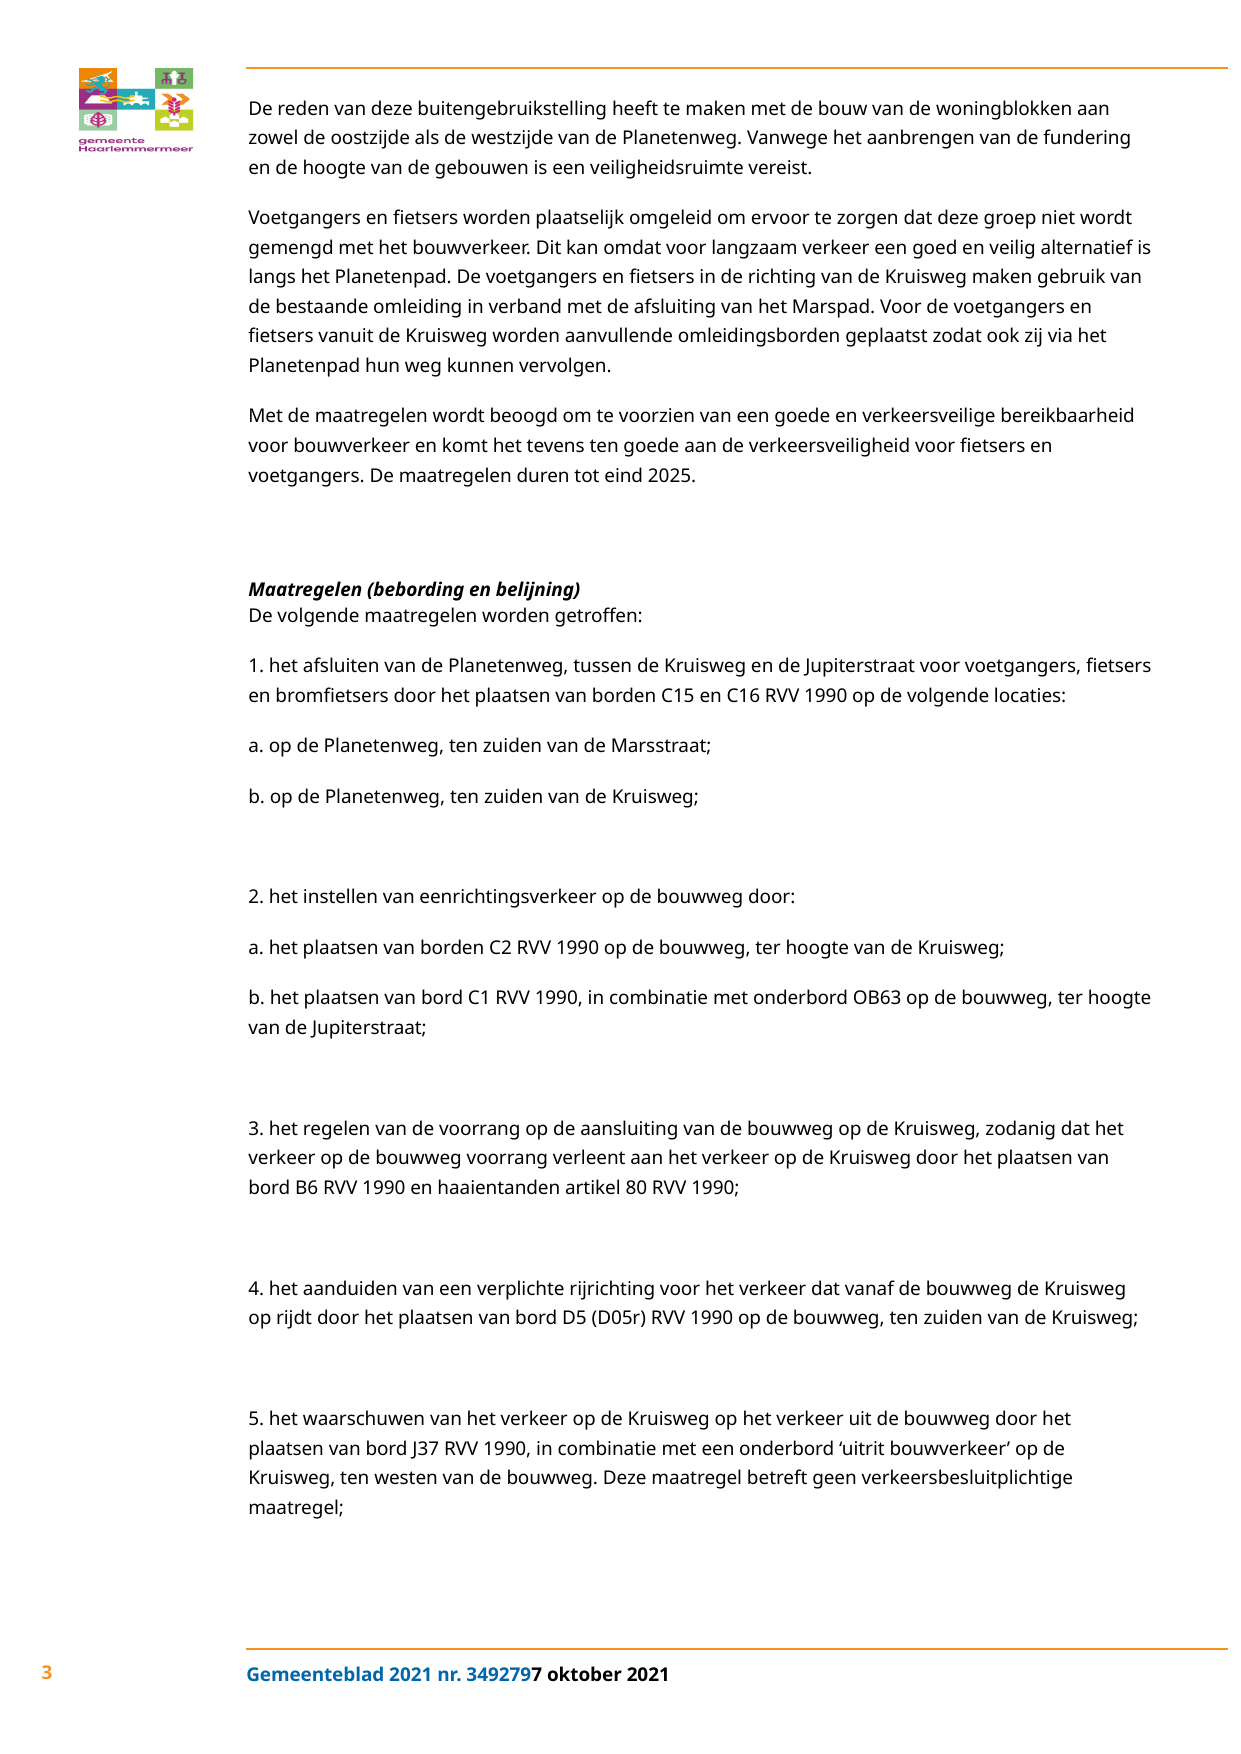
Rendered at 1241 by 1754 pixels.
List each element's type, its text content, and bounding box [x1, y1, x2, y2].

text 2. het instellen van eenrichtingsverkeer op de bouwweg door: [248, 884, 1152, 909]
text 5. het waarschuwen van het verkeer op de Kruisweg op het verkeer uit de bouwweg door het plaatsen van bord J37 RVV 1990, in combinatie met een onderbord ‘uitrit bouwverkeer’ op de Kruisweg, ten westen van de bouwweg. Deze maatregel betreft geen verkeersbesluitplichtige maatregel; [248, 1405, 1152, 1520]
text a. het plaatsen van borden C2 RVV 1990 op de bouwweg, ter hoogte van de Kruisweg; [248, 934, 1152, 960]
text b. op de Planetenweg, ten zuiden van de Kruisweg; [248, 783, 1152, 808]
text Met de maatregelen wordt beoogd om te voorzien van een goede en verkeersveilige bereikbaarheid voor bouwverkeer en komt het tevens ten goede aan de verkeersveiligheid voor fietsers en voetgangers. De maatregelen duren tot eind 2025. [248, 403, 1152, 488]
text Maatregelen (bebording en belijning) [248, 576, 1152, 602]
text b. het plaatsen van bord C1 RVV 1990, in combinatie met onderbord OB63 op de bouwweg, ter hoogte van de Jupiterstraat; [248, 984, 1152, 1040]
picture [41, 47, 231, 172]
text 1. het afsluiten van de Planetenweg, tussen de Kruisweg en de Jupiterstraat voor voetgangers, fietsers en bromfietsers door het plaatsen van borden C15 en C16 RVV 1990 op de volgende locaties: [248, 652, 1152, 708]
text a. op de Planetenweg, ten zuiden van de Marsstraat; [248, 732, 1152, 758]
text De volgende maatregelen worden getroffen: [248, 602, 1152, 628]
text 3. het regelen van de voorrang op de aansluiting van de bouwweg op de Kruisweg, zodanig dat het verkeer op de bouwweg voorrang verleent aan het verkeer op de Kruisweg door het plaatsen van bord B6 RVV 1990 en haaientanden artikel 80 RVV 1990; [248, 1115, 1152, 1200]
text 4. het aanduiden van een verplichte rijrichting voor het verkeer dat vanaf de bouwweg de Kruisweg op rijdt door het plaatsen van bord D5 (D05r) RVV 1990 op de bouwweg, ten zuiden van de Kruisweg; [248, 1275, 1152, 1330]
text De reden van deze buitengebruikstelling heeft te maken met de bouw van de woningblokken aan zowel de oostzijde als de westzijde van de Planetenweg. Vanwege het aanbrengen van de fundering en de hoogte van de gebouwen is een veiligheidsruimte vereist. [248, 95, 1152, 180]
text Voetgangers en fietsers worden plaatselijk omgeleid om ervoor te zorgen dat deze groep niet wordt gemengd met het bouwverkeer. Dit kan omdat voor langzaam verkeer een goed en veilig alternatief is langs het Planetenpad. De voetgangers en fietsers in de richting van de Kruisweg maken gebruik van de bestaande omleiding in verband met de afsluiting van het Marspad. Voor de voetgangers en fietsers vanuit de Kruisweg worden aanvullende omleidingsborden geplaatst zodat ook zij via het Planetenpad hun weg kunnen vervolgen. [248, 204, 1152, 378]
